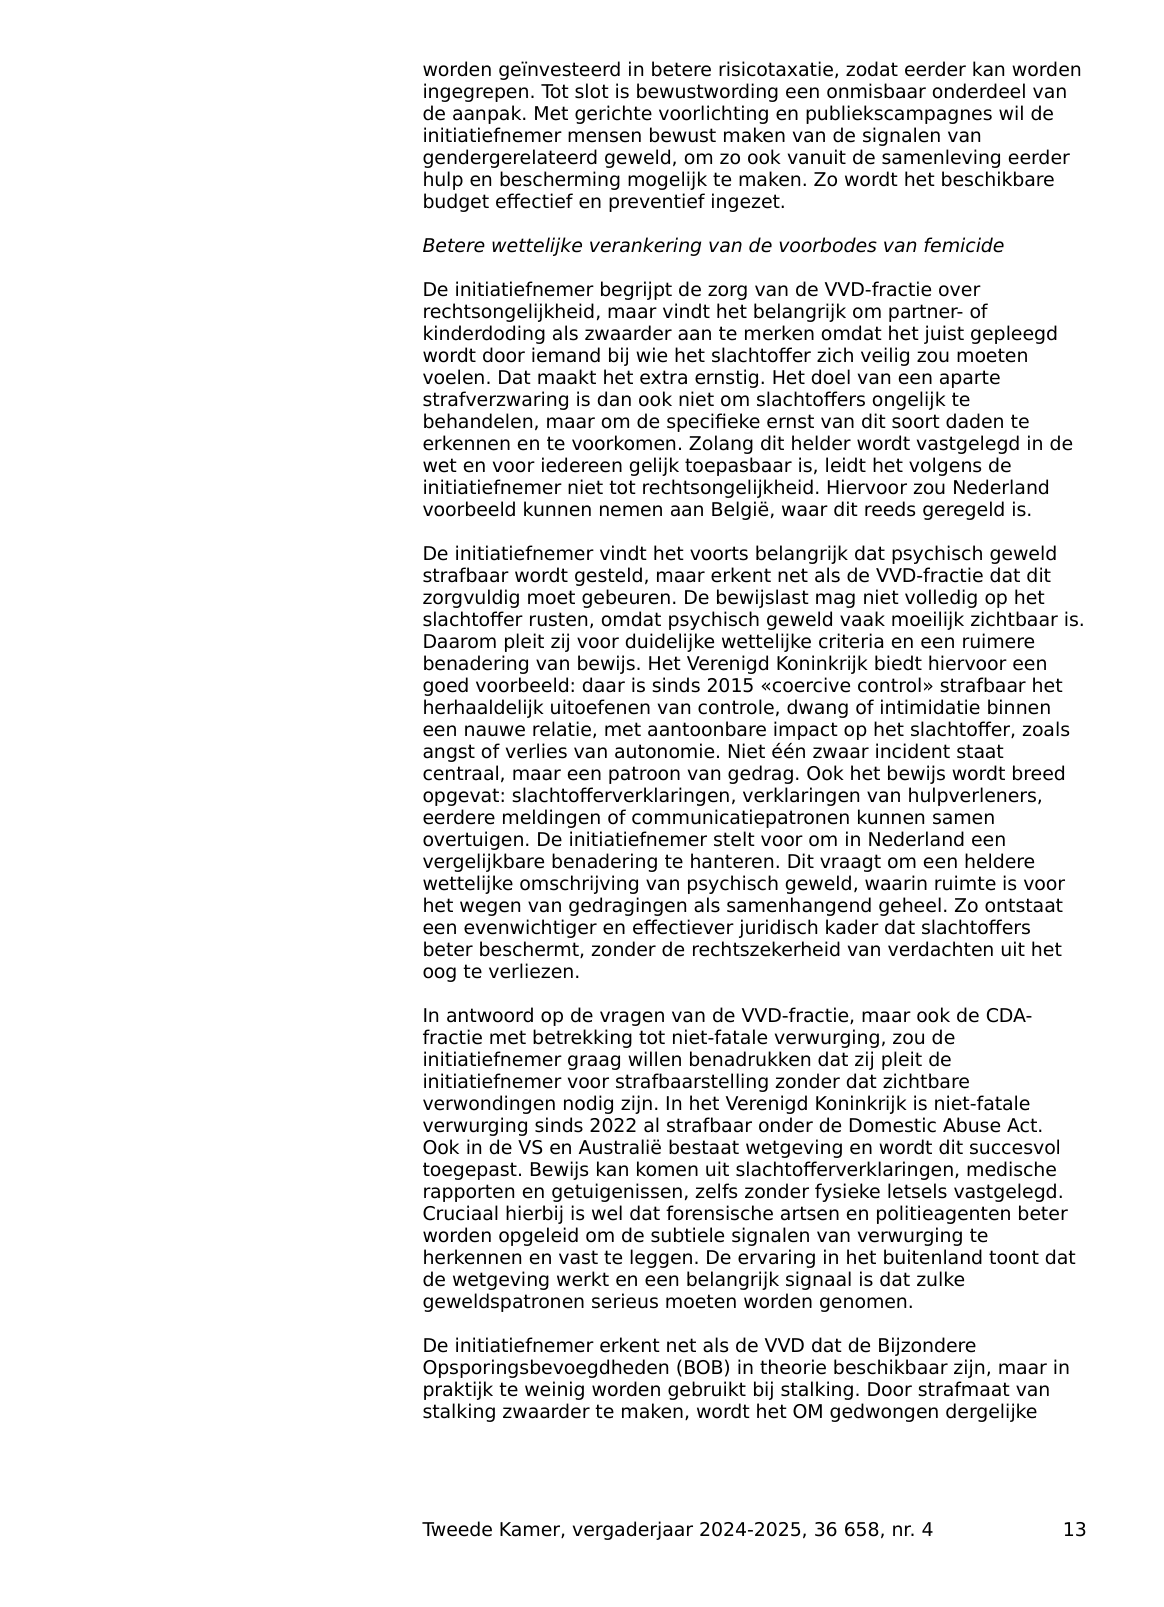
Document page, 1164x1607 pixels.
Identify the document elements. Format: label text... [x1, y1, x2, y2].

text De initiatiefnemer erkent net als de VVD dat de Bijzondere Opsporingsbevoegdheden (BOB) in theorie beschikbaar zijn, maar in praktijk te weinig worden gebruikt bij stalking. Door strafmaat van stalking zwaarder te maken, wordt het OM gedwongen dergelijke [422, 1335, 1087, 1423]
text De initiatiefnemer vindt het voorts belangrijk dat psychisch geweld strafbaar wordt gesteld, maar erkent net als de VVD-fractie dat dit zorgvuldig moet gebeuren. De bewijslast mag niet volledig op het slachtoffer rusten, omdat psychisch geweld vaak moeilijk zichtbaar is. Daarom pleit zij voor duidelijke wettelijke criteria en een ruimere benadering van bewijs. Het Verenigd Koninkrijk biedt hiervoor een goed voorbeeld: daar is sinds 2015 «coercive control» strafbaar het herhaaldelijk uitoefenen van controle, dwang of intimidatie binnen een nauwe relatie, met aantoonbare impact op het slachtoffer, zoals angst of verlies van autonomie. Niet één zwaar incident staat centraal, maar een patroon van gedrag. Ook het bewijs wordt breed opgevat: slachtofferverklaringen, verklaringen van hulpverleners, eerdere meldingen of communicatiepatronen kunnen samen overtuigen. De initiatiefnemer stelt voor om in Nederland een vergelijkbare benadering te hanteren. Dit vraagt om een heldere wettelijke omschrijving van psychisch geweld, waarin ruimte is voor het wegen van gedragingen als samenhangend geheel. Zo ontstaat een evenwichtiger en effectiever juridisch kader dat slachtoffers beter beschermt, zonder de rechtszekerheid van verdachten uit het oog te verliezen. [422, 543, 1087, 983]
text De initiatiefnemer begrijpt de zorg van de VVD-fractie over rechtsongelijkheid, maar vindt het belangrijk om partner- of kinderdoding als zwaarder aan te merken omdat het juist gepleegd wordt door iemand bij wie het slachtoffer zich veilig zou moeten voelen. Dat maakt het extra ernstig. Het doel van een aparte strafverzwaring is dan ook niet om slachtoffers ongelijk te behandelen, maar om de specifieke ernst van dit soort daden te erkennen en te voorkomen. Zolang dit helder wordt vastgelegd in de wet en voor iedereen gelijk toepasbaar is, leidt het volgens de initiatiefnemer niet tot rechtsongelijkheid. Hiervoor zou Nederland voorbeeld kunnen nemen aan België, waar dit reeds geregeld is. [422, 279, 1087, 521]
text worden geïnvesteerd in betere risicotaxatie, zodat eerder kan worden ingegrepen. Tot slot is bewustwording een onmisbaar onderdeel van de aanpak. Met gerichte voorlichting en publiekscampagnes wil de initiatiefnemer mensen bewust maken van de signalen van gendergerelateerd geweld, om zo ook vanuit de samenleving eerder hulp en bescherming mogelijk te maken. Zo wordt het beschikbare budget effectief en preventief ingezet. [422, 59, 1087, 213]
text In antwoord op de vragen van de VVD-fractie, maar ook de CDA-fractie met betrekking tot niet-fatale verwurging, zou de initiatiefnemer graag willen benadrukken dat zij pleit de initiatiefnemer voor strafbaarstelling zonder dat zichtbare verwondingen nodig zijn. In het Verenigd Koninkrijk is niet-fatale verwurging sinds 2022 al strafbaar onder de Domestic Abuse Act. Ook in de VS en Australië bestaat wetgeving en wordt dit succesvol toegepast. Bewijs kan komen uit slachtofferverklaringen, medische rapporten en getuigenissen, zelfs zonder fysieke letsels vastgelegd. Cruciaal hierbij is wel dat forensische artsen en politieagenten beter worden opgeleid om de subtiele signalen van verwurging te herkennen en vast te leggen. De ervaring in het buitenland toont dat de wetgeving werkt en een belangrijk signaal is dat zulke geweldspatronen serieus moeten worden genomen. [422, 1005, 1087, 1313]
subtitle Betere wettelijke verankering van de voorbodes van femicide [422, 235, 1087, 257]
